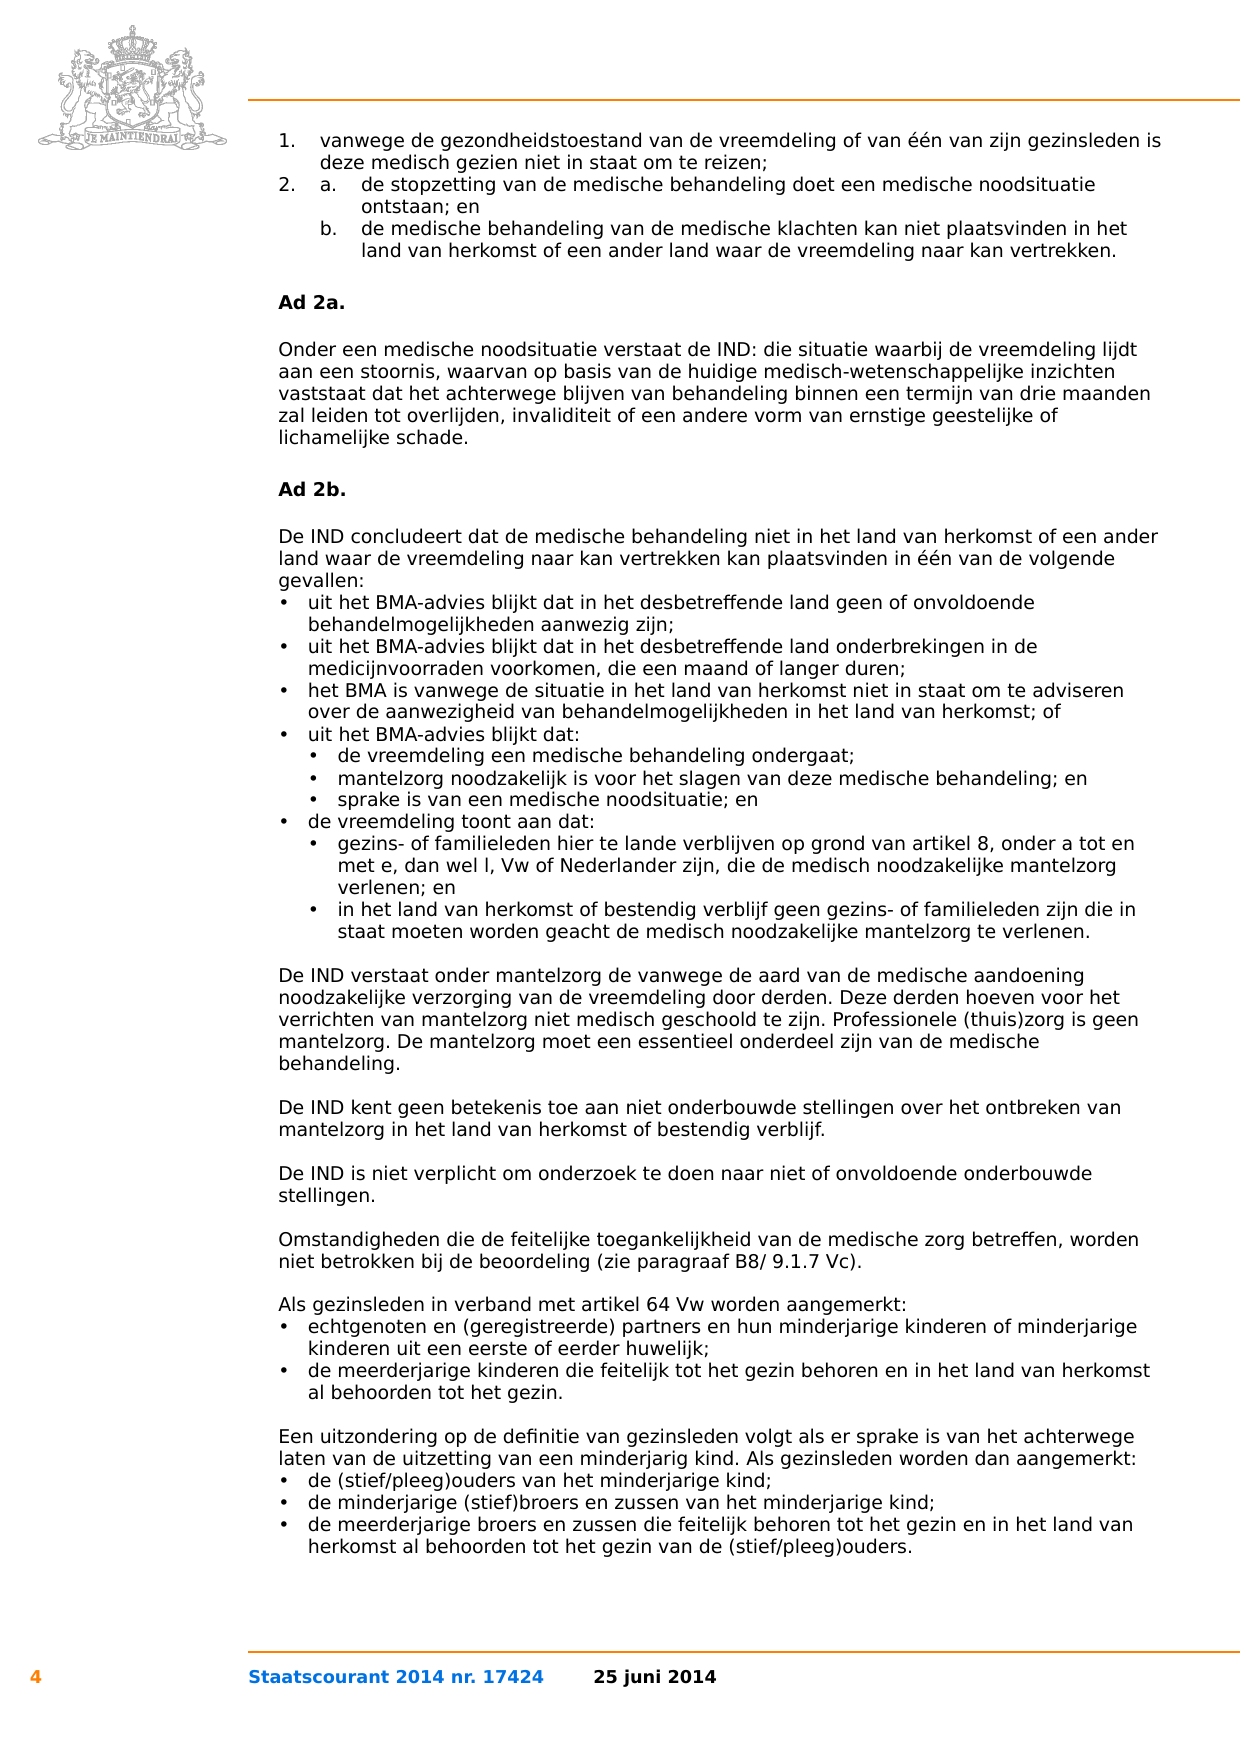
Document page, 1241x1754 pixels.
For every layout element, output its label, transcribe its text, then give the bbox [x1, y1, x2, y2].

picture [38, 25, 227, 150]
subtitle Ad 2a. [278, 292, 1163, 314]
text De IND concludeert dat de medische behandeling niet in het land van herkomst of een ander land waar de vreemdeling naar kan vertrekken kan plaatsvinden in één van de volgende gevallen: [278, 526, 1163, 592]
text • de meerderjarige kinderen die feitelijk tot het gezin behoren en in het land van herkomst al behoorden tot het gezin. [278, 1360, 1163, 1404]
text • sprake is van een medische noodsituatie; en [308, 789, 1163, 811]
text De IND verstaat onder mantelzorg de vanwege de aard van de medische aandoening noodzakelijke verzorging van de vreemdeling door derden. Deze derden hoeven voor het verrichten van mantelzorg niet medisch geschoold te zijn. Professionele (thuis)zorg is geen mantelzorg. De mantelzorg moet een essentieel onderdeel zijn van de medische behandeling. [278, 965, 1163, 1075]
text • de (stief/pleeg)ouders van het minderjarige kind; [278, 1470, 1163, 1492]
text • uit het BMA-advies blijkt dat in het desbetreffende land onderbrekingen in de medicijnvoorraden voorkomen, die een maand of langer duren; [278, 636, 1163, 679]
text Onder een medische noodsituatie verstaat de IND: die situatie waarbij de vreemdeling lijdt aan een stoornis, waarvan op basis van de huidige medisch-wetenschappelijke inzichten vaststaat dat het achterwege blijven van behandeling binnen een termijn van drie maanden zal leiden tot overlijden, invaliditeit of een andere vorm van ernstige geestelijke of lichamelijke schade. [278, 339, 1163, 449]
text b. de medische behandeling van de medische klachten kan niet plaatsvinden in het land van herkomst of een ander land waar de vreemdeling naar kan vertrekken. [319, 218, 1163, 262]
text 1. vanwege de gezondheidstoestand van de vreemdeling of van één van zijn gezinsleden is deze medisch gezien niet in staat om te reizen; [278, 130, 1163, 174]
text • de minderjarige (stief)broers en zussen van het minderjarige kind; [278, 1492, 1163, 1514]
text • de meerderjarige broers en zussen die feitelijk behoren tot het gezin en in het land van herkomst al behoorden tot het gezin van de (stief/pleeg)ouders. [278, 1514, 1163, 1558]
text Omstandigheden die de feitelijke toegankelijkheid van de medische zorg betreffen, worden niet betrokken bij de beoordeling (zie paragraaf B8/ 9.1.7 Vc). [278, 1228, 1163, 1272]
text • mantelzorg noodzakelijk is voor het slagen van deze medische behandeling; en [308, 767, 1163, 789]
text • gezins- of familieleden hier te lande verblijven op grond van artikel 8, onder a tot en met e, dan wel l, Vw of Nederlander zijn, die de medisch noodzakelijke mantelzorg verlenen; en [308, 833, 1163, 899]
text • uit het BMA-advies blijkt dat: [278, 723, 1163, 745]
text De IND kent geen betekenis toe aan niet onderbouwde stellingen over het ontbreken van mantelzorg in het land van herkomst of bestendig verblijf. [278, 1097, 1163, 1141]
text • uit het BMA-advies blijkt dat in het desbetreffende land geen of onvoldoende behandelmogelijkheden aanwezig zijn; [278, 592, 1163, 636]
subtitle Ad 2b. [278, 479, 1163, 501]
text • het BMA is vanwege de situatie in het land van herkomst niet in staat om te adviseren over de aanwezigheid van behandelmogelijkheden in het land van herkomst; of [278, 679, 1163, 723]
text • de vreemdeling toont aan dat: [278, 811, 1163, 833]
text 2. a. de stopzetting van de medische behandeling doet een medische noodsituatie ontstaan; en [278, 174, 1163, 218]
text Als gezinsleden in verband met artikel 64 Vw worden aangemerkt: [278, 1294, 1163, 1316]
text De IND is niet verplicht om onderzoek te doen naar niet of onvoldoende onderbouwde stellingen. [278, 1163, 1163, 1207]
text • de vreemdeling een medische behandeling ondergaat; [308, 745, 1163, 767]
text • in het land van herkomst of bestendig verblijf geen gezins- of familieleden zijn die in staat moeten worden geacht de medisch noodzakelijke mantelzorg te verlenen. [308, 899, 1163, 943]
text • echtgenoten en (geregistreerde) partners en hun minderjarige kinderen of minderjarige kinderen uit een eerste of eerder huwelijk; [278, 1316, 1163, 1360]
text Een uitzondering op de definitie van gezinsleden volgt als er sprake is van het achterwege laten van de uitzetting van een minderjarig kind. Als gezinsleden worden dan aangemerkt: [278, 1426, 1163, 1470]
